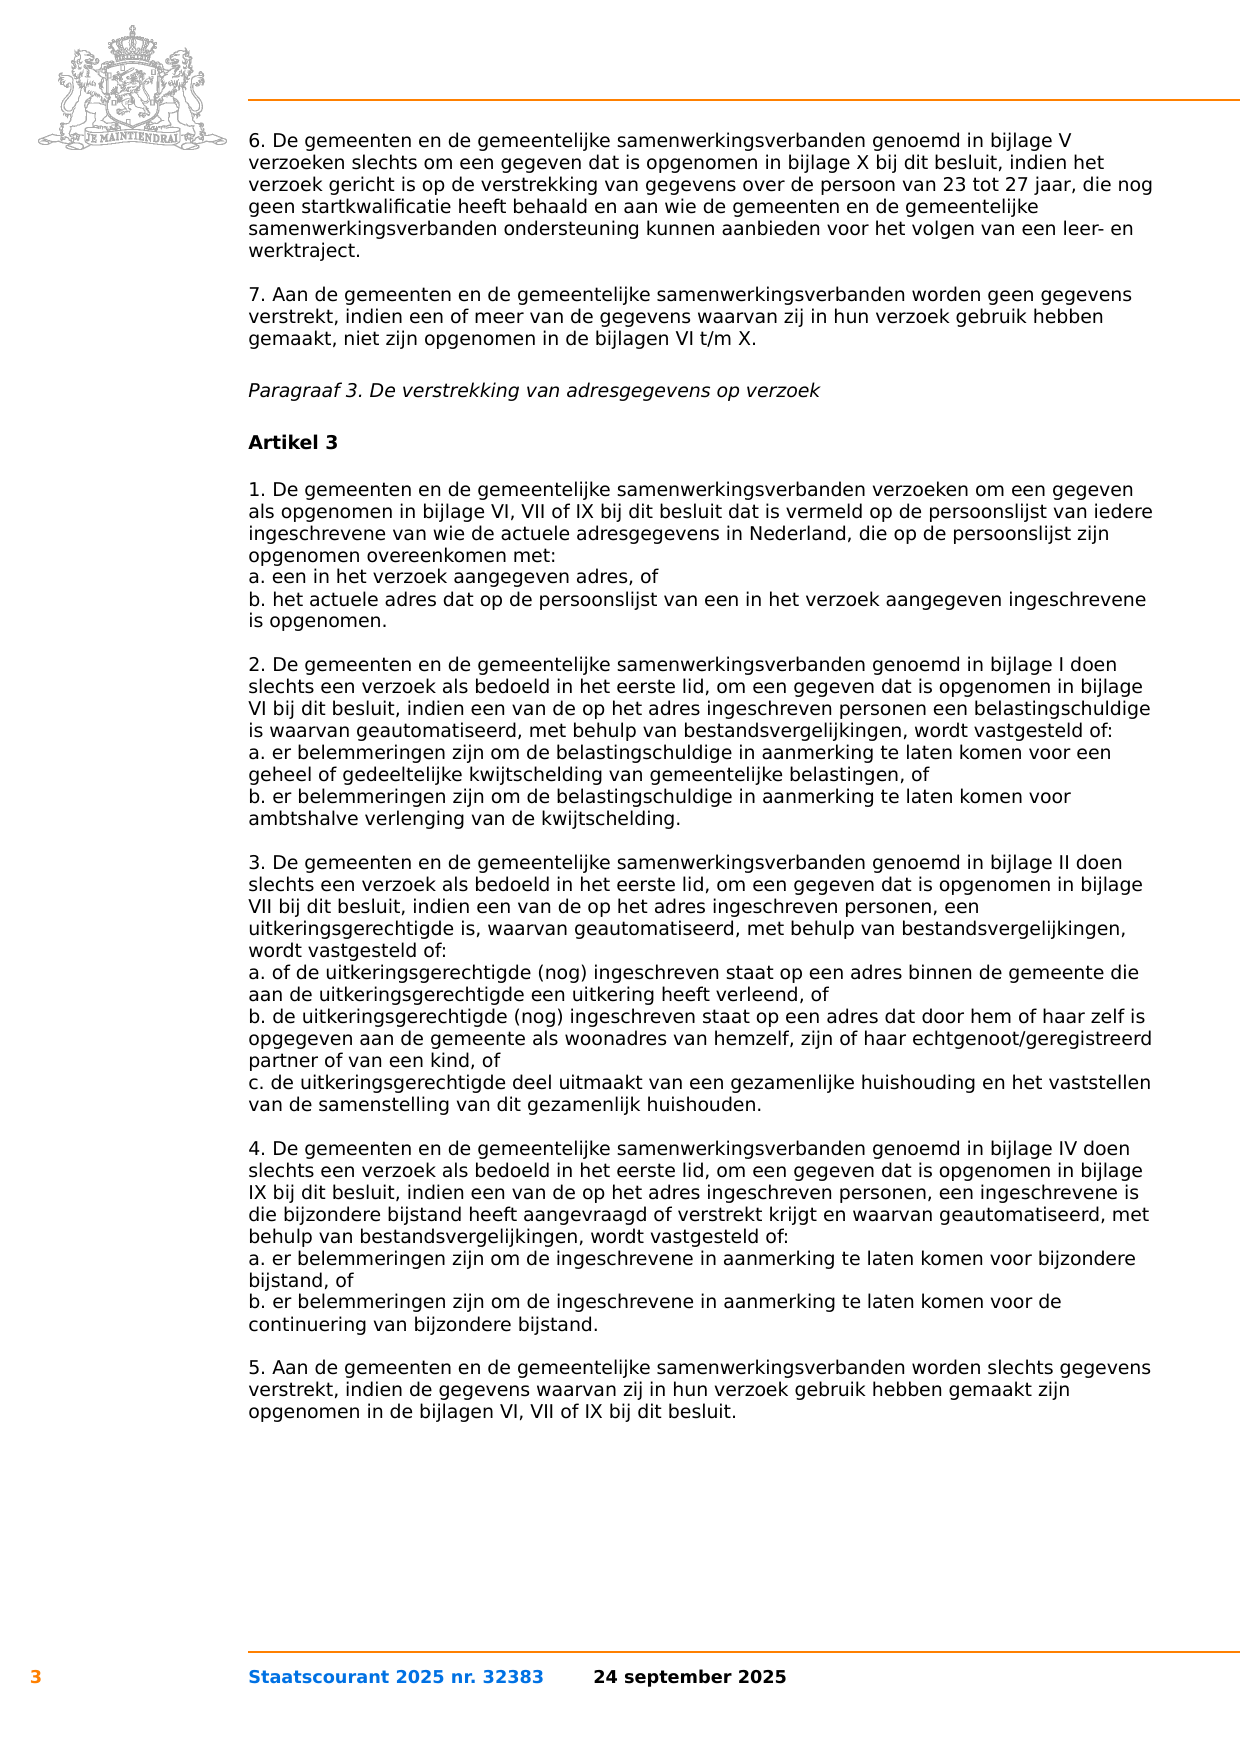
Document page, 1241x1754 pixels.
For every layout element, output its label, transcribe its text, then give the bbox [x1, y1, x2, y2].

text a. er belemmeringen zijn om de belastingschuldige in aanmerking te laten komen voor een geheel of gedeeltelijke kwijtschelding van gemeentelijke belastingen, of [248, 742, 1163, 786]
text 6. De gemeenten en de gemeentelijke samenwerkingsverbanden genoemd in bijlage V verzoeken slechts om een gegeven dat is opgenomen in bijlage X bij dit besluit, indien het verzoek gericht is op de verstrekking van gegevens over de persoon van 23 tot 27 jaar, die nog geen startkwalificatie heeft behaald en aan wie de gemeenten en de gemeentelijke samenwerkingsverbanden ondersteuning kunnen aanbieden voor het volgen van een leer- en werktraject. [248, 130, 1163, 262]
text a. een in het verzoek aangegeven adres, of [248, 566, 1163, 588]
picture [38, 25, 227, 150]
text a. of de uitkeringsgerechtigde (nog) ingeschreven staat op een adres binnen de gemeente die aan de uitkeringsgerechtigde een uitkering heeft verleend, of [248, 962, 1163, 1006]
text b. het actuele adres dat op de persoonslijst van een in het verzoek aangegeven ingeschrevene is opgenomen. [248, 588, 1163, 632]
text 2. De gemeenten en de gemeentelijke samenwerkingsverbanden genoemd in bijlage I doen slechts een verzoek als bedoeld in het eerste lid, om een gegeven dat is opgenomen in bijlage VI bij dit besluit, indien een van de op het adres ingeschreven personen een belastingschuldige is waarvan geautomatiseerd, met behulp van bestandsvergelijkingen, wordt vastgesteld of: [248, 654, 1163, 742]
text 3. De gemeenten en de gemeentelijke samenwerkingsverbanden genoemd in bijlage II doen slechts een verzoek als bedoeld in het eerste lid, om een gegeven dat is opgenomen in bijlage VII bij dit besluit, indien een van de op het adres ingeschreven personen, een uitkeringsgerechtigde is, waarvan geautomatiseerd, met behulp van bestandsvergelijkingen, wordt vastgesteld of: [248, 852, 1163, 962]
text b. er belemmeringen zijn om de ingeschrevene in aanmerking te laten komen voor de continuering van bijzondere bijstand. [248, 1291, 1163, 1335]
text 5. Aan de gemeenten en de gemeentelijke samenwerkingsverbanden worden slechts gegevens verstrekt, indien de gegevens waarvan zij in hun verzoek gebruik hebben gemaakt zijn opgenomen in de bijlagen VI, VII of IX bij dit besluit. [248, 1357, 1163, 1423]
text b. er belemmeringen zijn om de belastingschuldige in aanmerking te laten komen voor ambtshalve verlenging van de kwijtschelding. [248, 786, 1163, 830]
text b. de uitkeringsgerechtigde (nog) ingeschreven staat op een adres dat door hem of haar zelf is opgegeven aan de gemeente als woonadres van hemzelf, zijn of haar echtgenoot/geregistreerd partner of van een kind, of [248, 1006, 1163, 1072]
text 4. De gemeenten en de gemeentelijke samenwerkingsverbanden genoemd in bijlage IV doen slechts een verzoek als bedoeld in het eerste lid, om een gegeven dat is opgenomen in bijlage IX bij dit besluit, indien een van de op het adres ingeschreven personen, een ingeschrevene is die bijzondere bijstand heeft aangevraagd of verstrekt krijgt en waarvan geautomatiseerd, met behulp van bestandsvergelijkingen, wordt vastgesteld of: [248, 1138, 1163, 1247]
subtitle Artikel 3 [248, 432, 1163, 453]
text 7. Aan de gemeenten en de gemeentelijke samenwerkingsverbanden worden geen gegevens verstrekt, indien een of meer van de gegevens waarvan zij in hun verzoek gebruik hebben gemaakt, niet zijn opgenomen in de bijlagen VI t/m X. [248, 284, 1163, 349]
text 1. De gemeenten en de gemeentelijke samenwerkingsverbanden verzoeken om een gegeven als opgenomen in bijlage VI, VII of IX bij dit besluit dat is vermeld op de persoonslijst van iedere ingeschrevene van wie de actuele adresgegevens in Nederland, die op de persoonslijst zijn opgenomen overeenkomen met: [248, 478, 1163, 566]
text c. de uitkeringsgerechtigde deel uitmaakt van een gezamenlijke huishouding en het vaststellen van de samenstelling van dit gezamenlijk huishouden. [248, 1072, 1163, 1116]
text a. er belemmeringen zijn om de ingeschrevene in aanmerking te laten komen voor bijzondere bijstand, of [248, 1247, 1163, 1291]
subtitle Paragraaf 3. De verstrekking van adresgegevens op verzoek [248, 379, 1163, 402]
